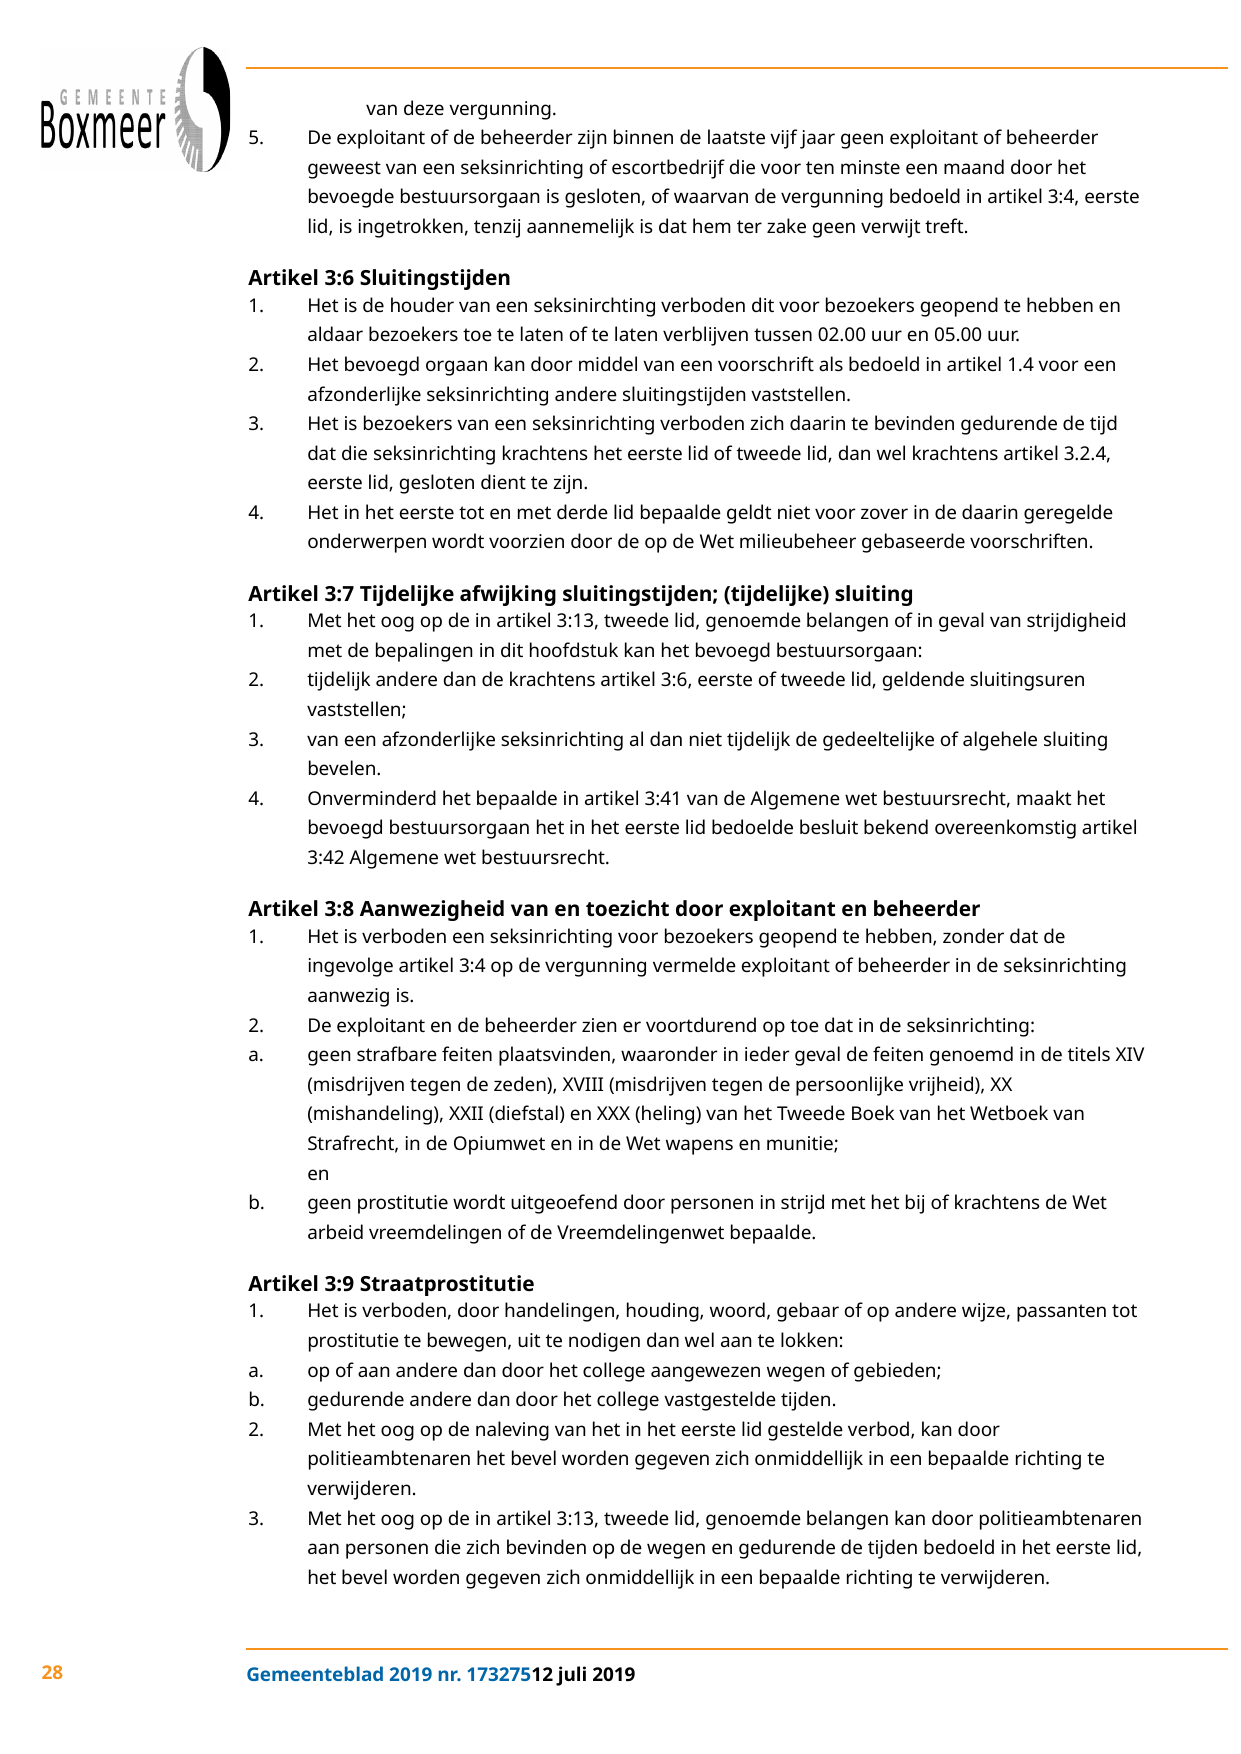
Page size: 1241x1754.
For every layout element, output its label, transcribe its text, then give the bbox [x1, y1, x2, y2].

text Artikel 3:9 Straatprostitutie [248, 1269, 1152, 1298]
list De exploitant en de beheerder zien er voortdurend op toe dat in de seksinrichting: [248, 1012, 1152, 1037]
list Het is de houder van een seksinirchting verboden dit voor bezoekers geopend te hebben en aldaar bezoekers toe te laten of te laten verblijven tussen 02.00 uur en 05.00 uur. [248, 292, 1152, 347]
list geen strafbare feiten plaatsvinden, waaronder in ieder geval de feiten genoemd in de titels XIV (misdrijven tegen de zeden), XVIII (misdrijven tegen de persoonlijke vrijheid), XX (mishandeling), XXII (diefstal) en XXX (heling) van het Tweede Boek van het Wetboek van Strafrecht, in de Opiumwet en in de Wet wapens en munitie; [248, 1041, 1152, 1156]
list De exploitant of de beheerder zijn binnen de laatste vijf jaar geen exploitant of beheerder geweest van een seksinrichting of escortbedrijf die voor ten minste een maand door het bevoegde bestuursorgaan is gesloten, of waarvan de vergunning bedoeld in artikel 3:4, eerste lid, is ingetrokken, tenzij aannemelijk is dat hem ter zake geen verwijt treft. [248, 124, 1152, 239]
picture [41, 47, 231, 172]
list gedurende andere dan door het college vastgestelde tijden. [248, 1386, 1152, 1412]
list van deze vergunning. [307, 95, 1152, 121]
text Artikel 3:7 Tijdelijke afwijking sluitingstijden; (tijdelijke) sluiting [248, 579, 1152, 607]
list geen prostitutie wordt uitgeoefend door personen in strijd met het bij of krachtens de Wet arbeid vreemdelingen of de Vreemdelingenwet bepaalde. [248, 1189, 1152, 1244]
list Het in het eerste tot en met derde lid bepaalde geldt niet voor zover in de daarin geregelde onderwerpen wordt voorzien door de op de Wet milieubeheer gebaseerde voorschriften. [248, 499, 1152, 554]
list Met het oog op de in artikel 3:13, tweede lid, genoemde belangen of in geval van strijdigheid met de bepalingen in dit hoofdstuk kan het bevoegd bestuursorgaan: [248, 607, 1152, 663]
list en [248, 1160, 1152, 1185]
list Met het oog op de naleving van het in het eerste lid gestelde verbod, kan door politieambtenaren het bevel worden gegeven zich onmiddellijk in een bepaalde richting te verwijderen. [248, 1416, 1152, 1501]
text Artikel 3:6 Sluitingstijden [248, 263, 1152, 292]
list Het is verboden een seksinrichting voor bezoekers geopend te hebben, zonder dat de ingevolge artikel 3:4 op de vergunning vermelde exploitant of beheerder in de seksinrichting aanwezig is. [248, 923, 1152, 1008]
list Onverminderd het bepaalde in artikel 3:41 van de Algemene wet bestuursrecht, maakt het bevoegd bestuursorgaan het in het eerste lid bedoelde besluit bekend overeenkomstig artikel 3:42 Algemene wet bestuursrecht. [248, 785, 1152, 870]
list op of aan andere dan door het college aangewezen wegen of gebieden; [248, 1357, 1152, 1383]
list tijdelijk andere dan de krachtens artikel 3:6, eerste of tweede lid, geldende sluitingsuren vaststellen; [248, 667, 1152, 722]
text Artikel 3:8 Aanwezigheid van en toezicht door exploitant en beheerder [248, 894, 1152, 923]
list van een afzonderlijke seksinrichting al dan niet tijdelijk de gedeeltelijke of algehele sluiting bevelen. [248, 726, 1152, 781]
list Met het oog op de in artikel 3:13, tweede lid, genoemde belangen kan door politieambtenaren aan personen die zich bevinden op de wegen en gedurende de tijden bedoeld in het eerste lid, het bevel worden gegeven zich onmiddellijk in een bepaalde richting te verwijderen. [248, 1505, 1152, 1590]
list Het bevoegd orgaan kan door middel van een voorschrift als bedoeld in artikel 1.4 voor een afzonderlijke seksinrichting andere sluitingstijden vaststellen. [248, 351, 1152, 406]
list Het is verboden, door handelingen, houding, woord, gebaar of op andere wijze, passanten tot prostitutie te bewegen, uit te nodigen dan wel aan te lokken: [248, 1298, 1152, 1353]
list Het is bezoekers van een seksinrichting verboden zich daarin te bevinden gedurende de tijd dat die seksinrichting krachtens het eerste lid of tweede lid, dan wel krachtens artikel 3.2.4, eerste lid, gesloten dient te zijn. [248, 410, 1152, 495]
